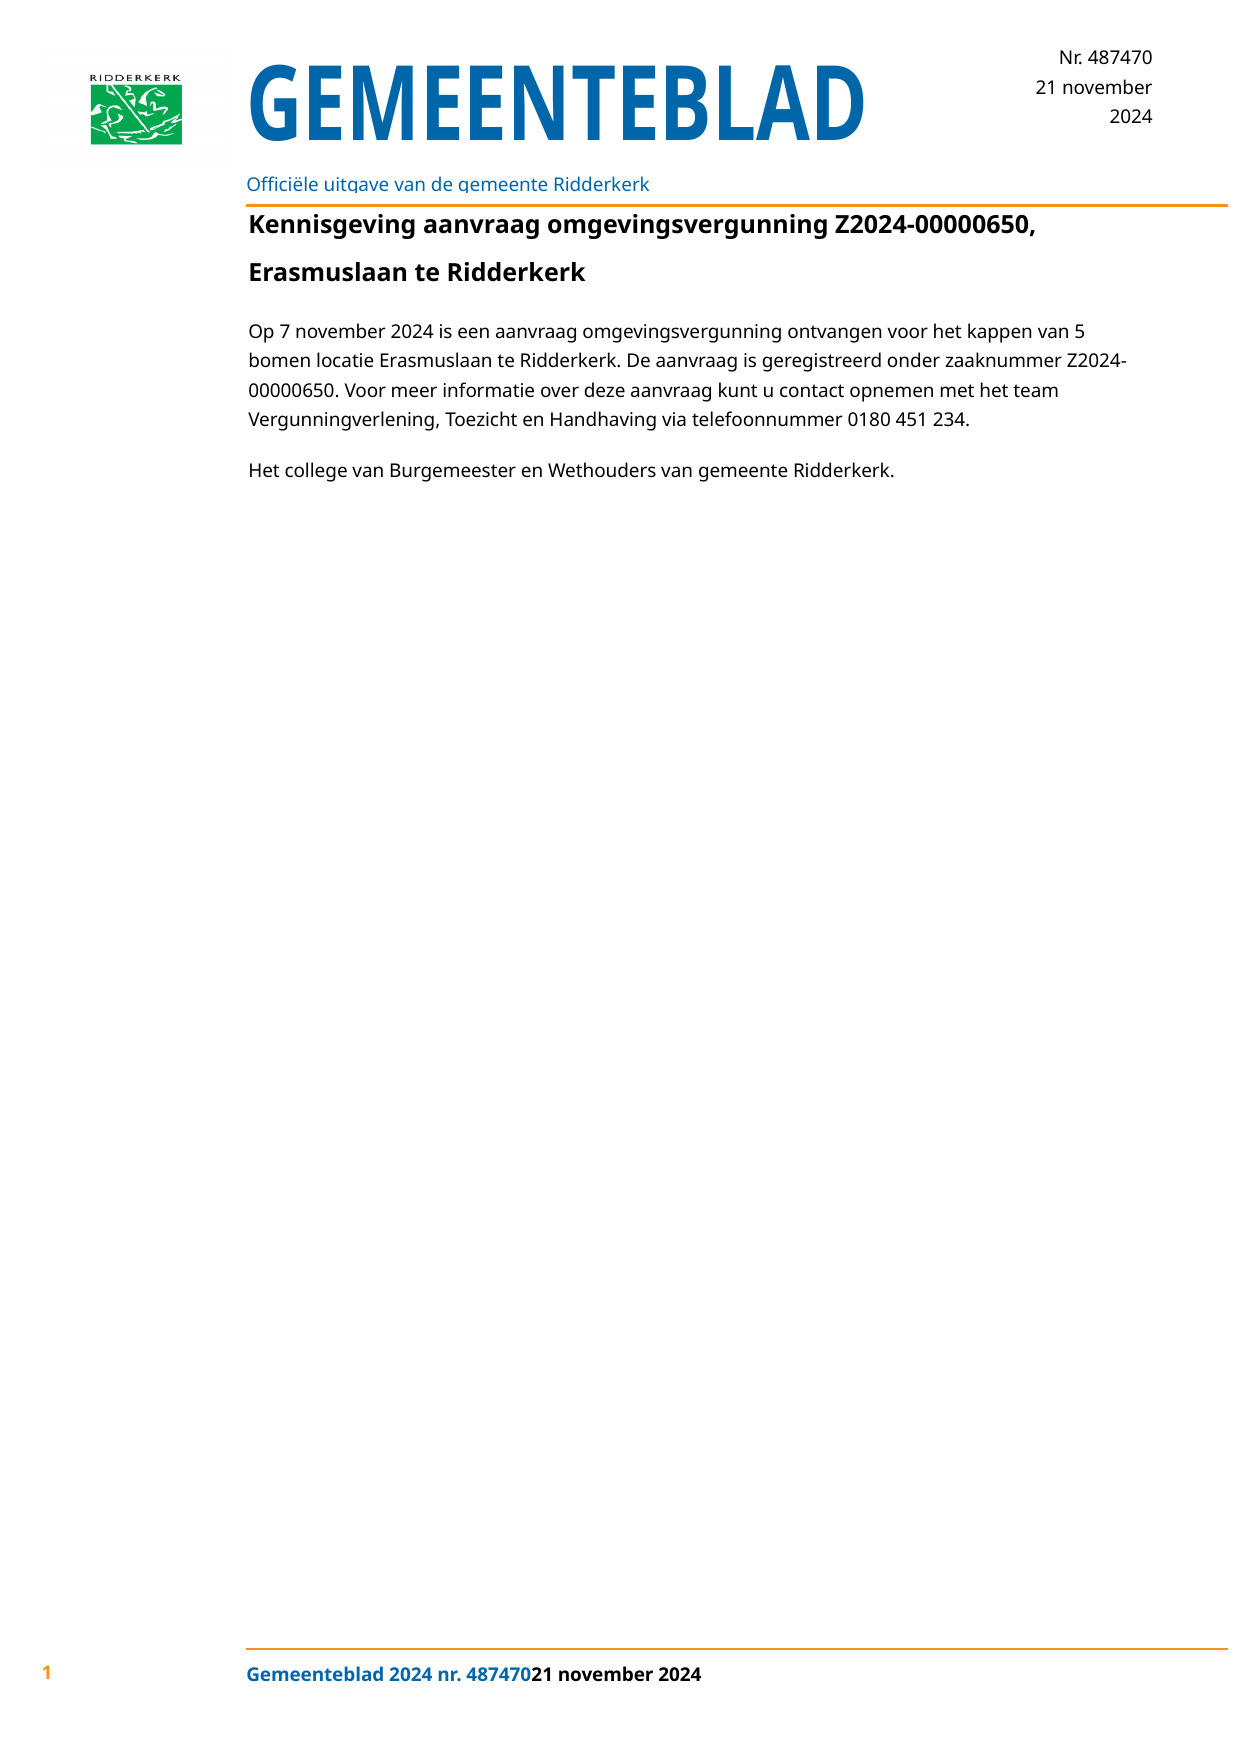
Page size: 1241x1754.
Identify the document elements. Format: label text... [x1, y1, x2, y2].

text Het college van Burgemeester en Wethouders van gemeente Ridderkerk. [248, 457, 1152, 483]
picture [41, 47, 231, 172]
text Kennisgeving aanvraag omgevingsvergunning Z2024-00000650, Erasmuslaan te Ridderkerk [248, 207, 1152, 288]
text Op 7 november 2024 is een aanvraag omgevingsvergunning ontvangen voor het kappen van 5 bomen locatie Erasmuslaan te Ridderkerk. De aanvraag is geregistreerd onder zaaknummer Z2024-00000650. Voor meer informatie over deze aanvraag kunt u contact opnemen met het team Vergunningverlening, Toezicht en Handhaving via telefoonnummer 0180 451 234. [248, 318, 1152, 432]
